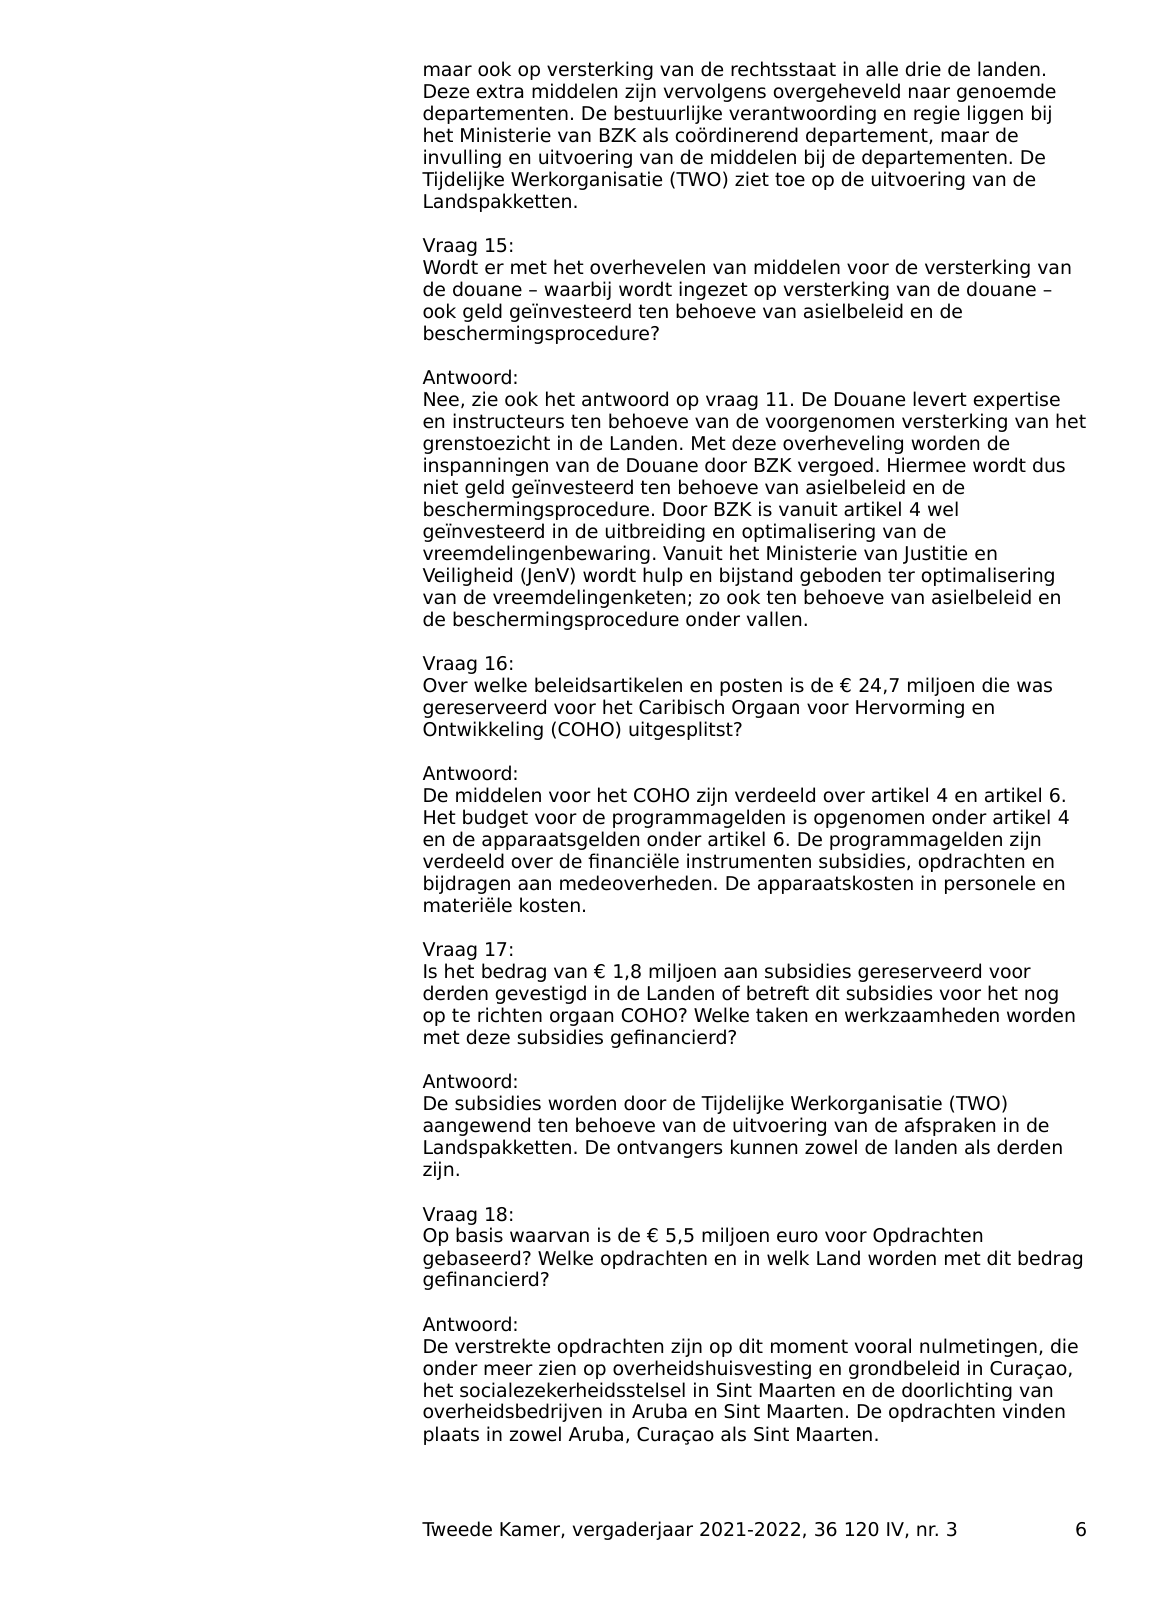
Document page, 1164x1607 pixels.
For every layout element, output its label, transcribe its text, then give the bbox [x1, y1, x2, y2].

text Antwoord: [422, 1071, 1087, 1093]
text Is het bedrag van € 1,8 miljoen aan subsidies gereserveerd voor derden gevestigd in de Landen of betreft dit subsidies voor het nog op te richten orgaan COHO? Welke taken en werkzaamheden worden met deze subsidies gefinancierd? [422, 961, 1087, 1049]
text maar ook op versterking van de rechtsstaat in alle drie de landen. Deze extra middelen zijn vervolgens overgeheveld naar genoemde departementen. De bestuurlijke verantwoording en regie liggen bij het Ministerie van BZK als coördinerend departement, maar de invulling en uitvoering van de middelen bij de departementen. De Tijdelijke Werkorganisatie (TWO) ziet toe op de uitvoering van de Landspakketten. [422, 59, 1087, 213]
text Nee, zie ook het antwoord op vraag 11. De Douane levert expertise en instructeurs ten behoeve van de voorgenomen versterking van het grenstoezicht in de Landen. Met deze overheveling worden de inspanningen van de Douane door BZK vergoed. Hiermee wordt dus niet geld geïnvesteerd ten behoeve van asielbeleid en de beschermingsprocedure. Door BZK is vanuit artikel 4 wel geïnvesteerd in de uitbreiding en optimalisering van de vreemdelingenbewaring. Vanuit het Ministerie van Justitie en Veiligheid (JenV) wordt hulp en bijstand geboden ter optimalisering van de vreemdelingenketen; zo ook ten behoeve van asielbeleid en de beschermingsprocedure onder vallen. [422, 389, 1087, 631]
text Vraag 17: [422, 939, 1087, 961]
text Over welke beleidsartikelen en posten is de € 24,7 miljoen die was gereserveerd voor het Caribisch Orgaan voor Hervorming en Ontwikkeling (COHO) uitgesplitst? [422, 675, 1087, 741]
text De middelen voor het COHO zijn verdeeld over artikel 4 en artikel 6. Het budget voor de programmagelden is opgenomen onder artikel 4 en de apparaatsgelden onder artikel 6. De programmagelden zijn verdeeld over de financiële instrumenten subsidies, opdrachten en bijdragen aan medeoverheden. De apparaatskosten in personele en materiële kosten. [422, 785, 1087, 917]
text Vraag 18: [422, 1203, 1087, 1225]
text Vraag 15: [422, 235, 1087, 257]
text Wordt er met het overhevelen van middelen voor de versterking van de douane – waarbij wordt ingezet op versterking van de douane – ook geld geïnvesteerd ten behoeve van asielbeleid en de beschermingsprocedure? [422, 257, 1087, 345]
text Antwoord: [422, 763, 1087, 785]
text De subsidies worden door de Tijdelijke Werkorganisatie (TWO) aangewend ten behoeve van de uitvoering van de afspraken in de Landspakketten. De ontvangers kunnen zowel de landen als derden zijn. [422, 1093, 1087, 1181]
text Antwoord: [422, 1313, 1087, 1336]
text Antwoord: [422, 367, 1087, 389]
text Op basis waarvan is de € 5,5 miljoen euro voor Opdrachten gebaseerd? Welke opdrachten en in welk Land worden met dit bedrag gefinancierd? [422, 1225, 1087, 1291]
text Vraag 16: [422, 653, 1087, 675]
text De verstrekte opdrachten zijn op dit moment vooral nulmetingen, die onder meer zien op overheidshuisvesting en grondbeleid in Curaçao, het socialezekerheidsstelsel in Sint Maarten en de doorlichting van overheidsbedrijven in Aruba en Sint Maarten. De opdrachten vinden plaats in zowel Aruba, Curaçao als Sint Maarten. [422, 1336, 1087, 1445]
